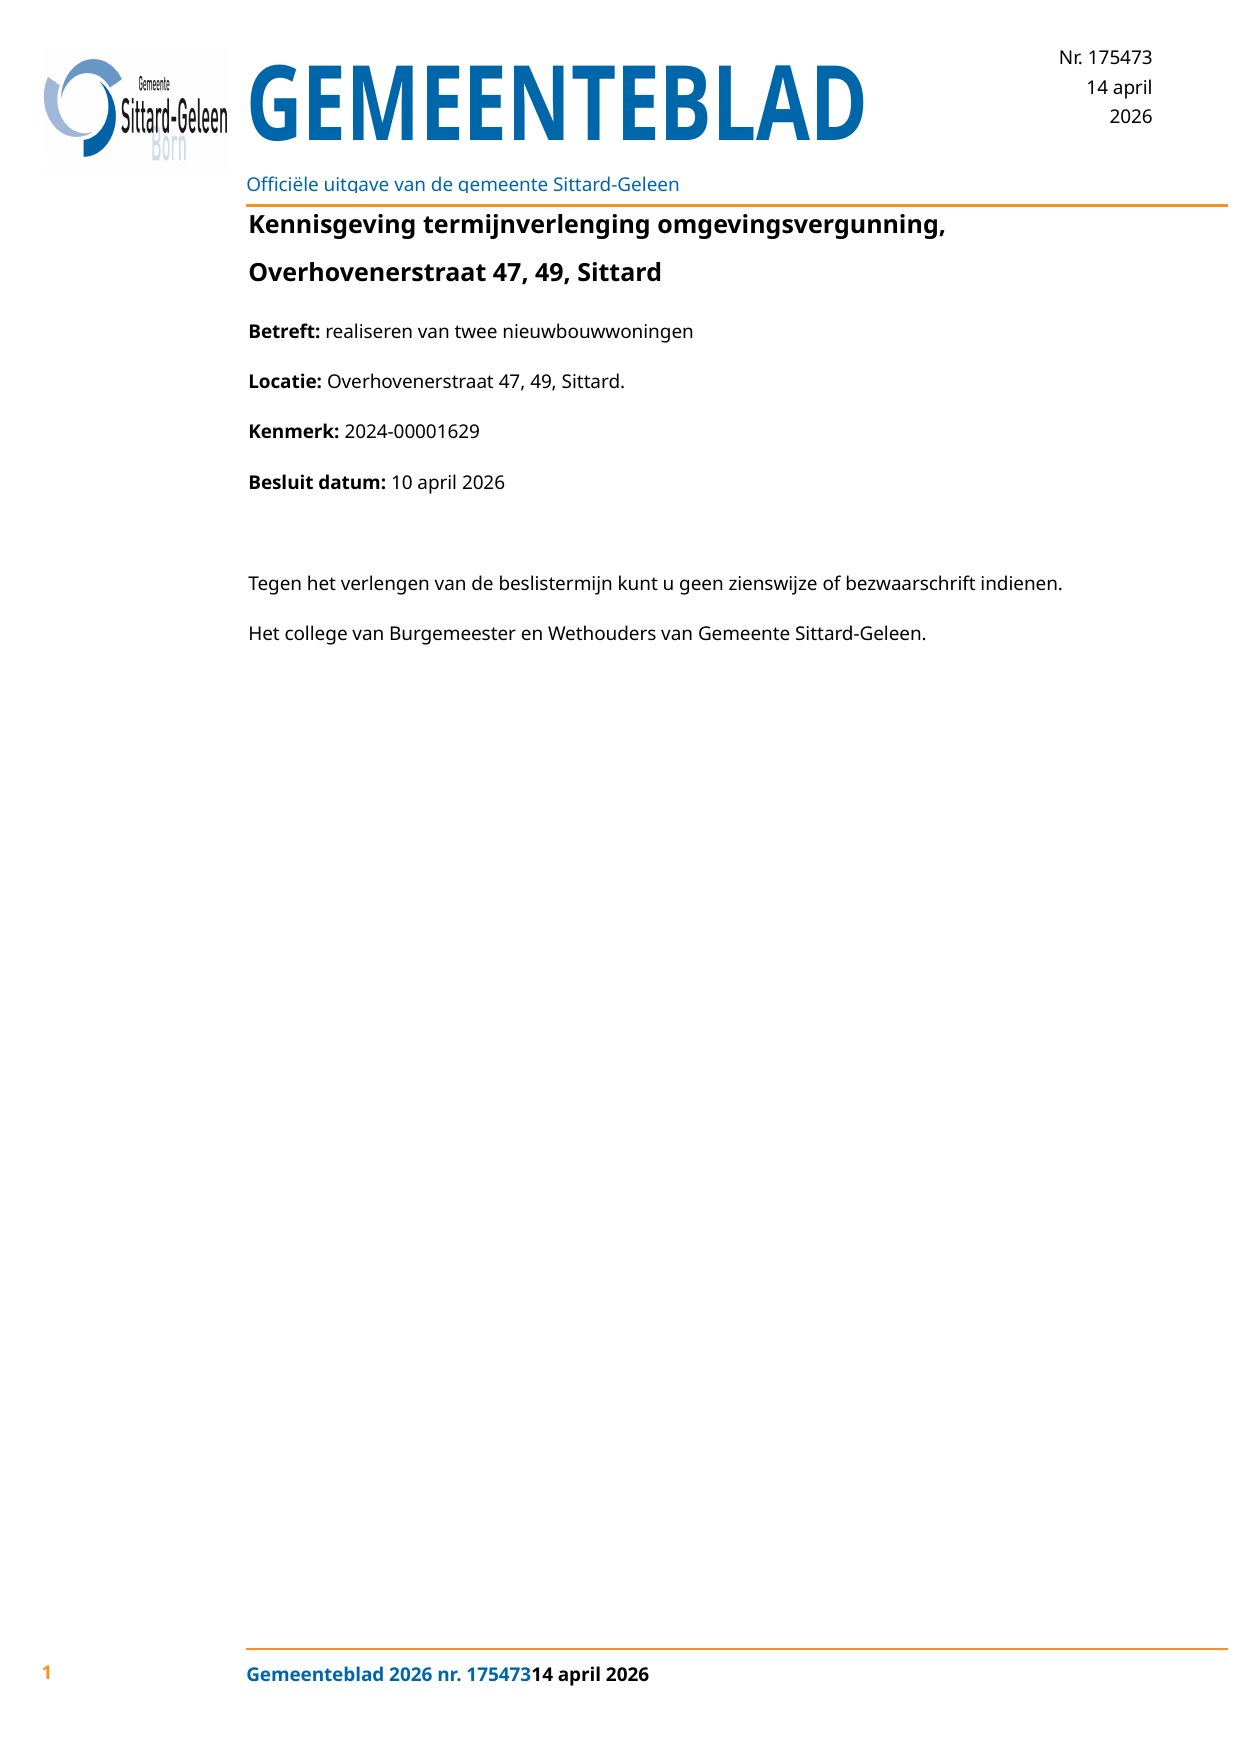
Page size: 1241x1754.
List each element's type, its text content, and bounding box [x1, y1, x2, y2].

text Tegen het verlengen van de beslistermijn kunt u geen zienswijze of bezwaarschrift indienen. [248, 570, 1152, 596]
text Kennisgeving termijnverlenging omgevingsvergunning, Overhovenerstraat 47, 49, Sittard [248, 207, 1152, 288]
text Locatie: Overhovenerstraat 47, 49, Sittard. [248, 368, 1152, 394]
text Kenmerk: 2024-00001629 [248, 419, 1152, 444]
picture [41, 47, 231, 172]
text Besluit datum: 10 april 2026 [248, 469, 1152, 495]
text Betreft: realiseren van twee nieuwbouwwoningen [248, 318, 1152, 344]
text Het college van Burgemeester en Wethouders van Gemeente Sittard-Geleen. [248, 620, 1152, 646]
